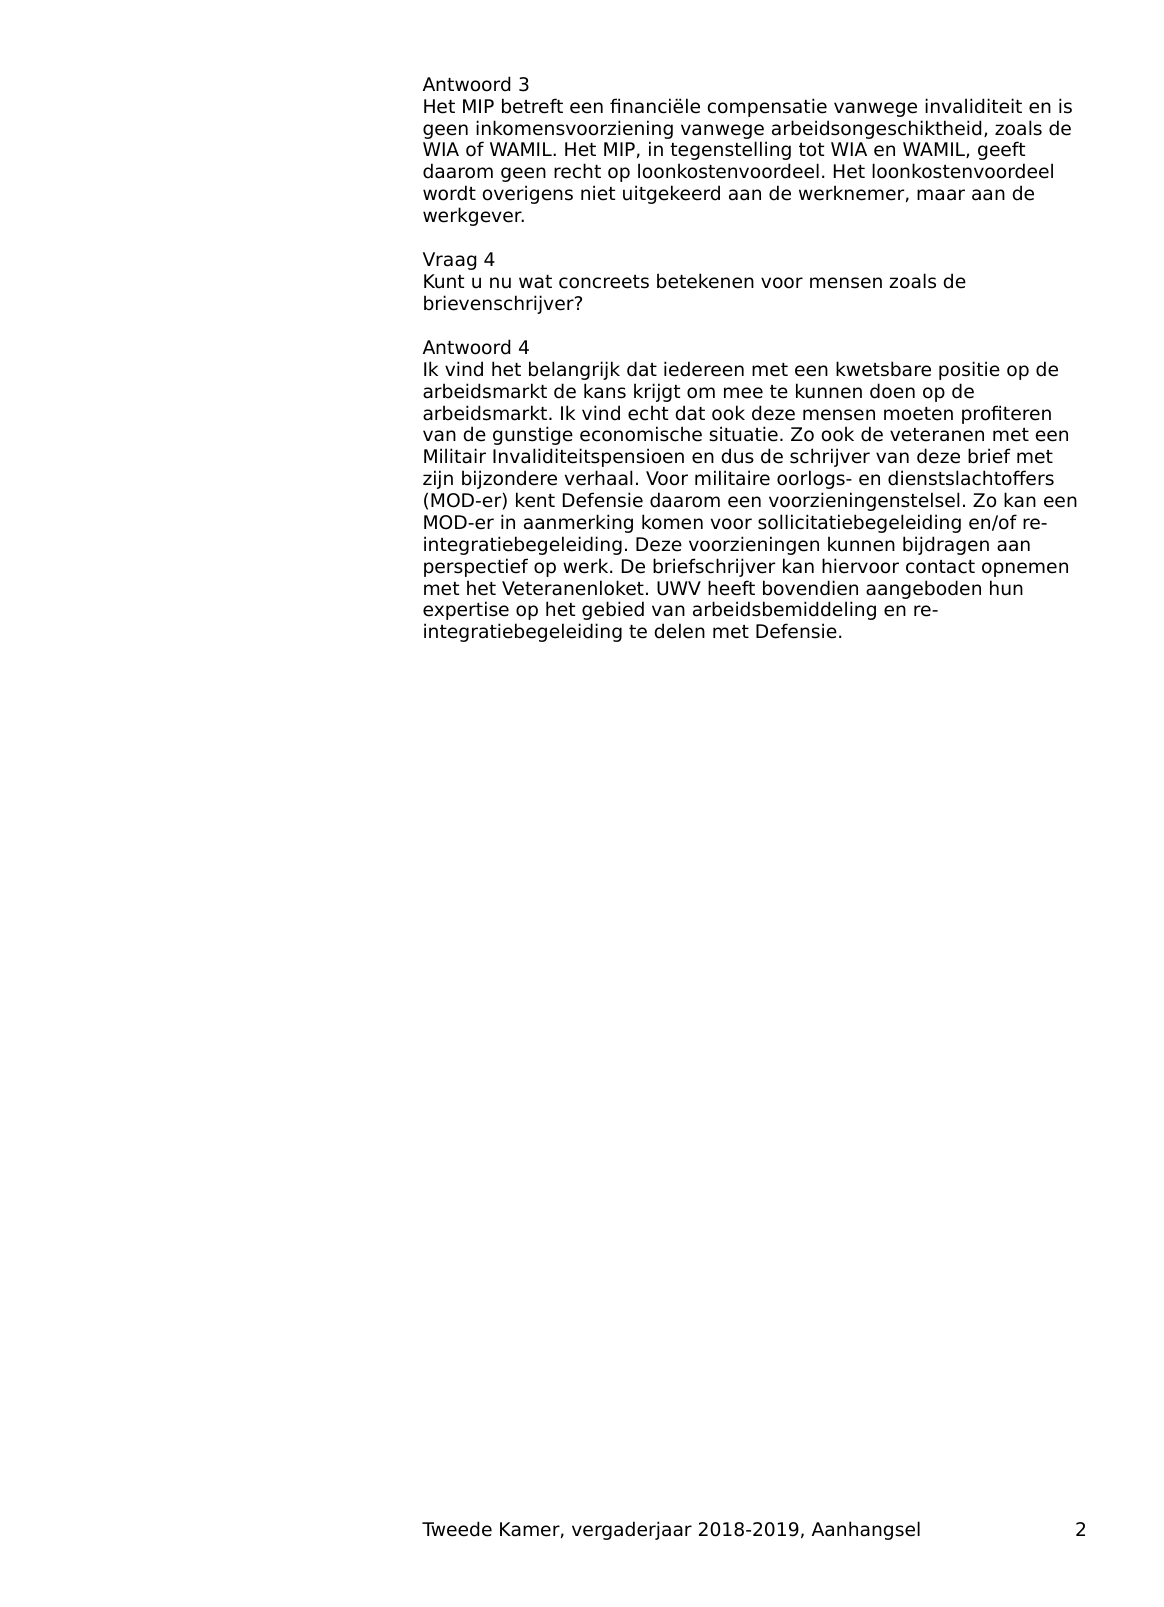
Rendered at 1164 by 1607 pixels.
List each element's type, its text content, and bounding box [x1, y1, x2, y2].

text Kunt u nu wat concreets betekenen voor mensen zoals de brievenschrijver? [422, 271, 1087, 315]
text Vraag 4 [422, 249, 1087, 271]
text Antwoord 4 [422, 337, 1087, 359]
text Het MIP betreft een financiële compensatie vanwege invaliditeit en is geen inkomensvoorziening vanwege arbeidsongeschiktheid, zoals de WIA of WAMIL. Het MIP, in tegenstelling tot WIA en WAMIL, geeft daarom geen recht op loonkostenvoordeel. Het loonkostenvoordeel wordt overigens niet uitgekeerd aan de werknemer, maar aan de werkgever. [422, 96, 1087, 227]
text Antwoord 3 [422, 74, 1087, 96]
text Ik vind het belangrijk dat iedereen met een kwetsbare positie op de arbeidsmarkt de kans krijgt om mee te kunnen doen op de arbeidsmarkt. Ik vind echt dat ook deze mensen moeten profiteren van de gunstige economische situatie. Zo ook de veteranen met een Militair Invaliditeitspensioen en dus de schrijver van deze brief met zijn bijzondere verhaal. Voor militaire oorlogs- en dienstslachtoffers (MOD-er) kent Defensie daarom een voorzieningenstelsel. Zo kan een MOD-er in aanmerking komen voor sollicitatiebegeleiding en/of re-integratiebegeleiding. Deze voorzieningen kunnen bijdragen aan perspectief op werk. De briefschrijver kan hiervoor contact opnemen met het Veteranenloket. UWV heeft bovendien aangeboden hun expertise op het gebied van arbeidsbemiddeling en re-integratiebegeleiding te delen met Defensie. [422, 359, 1087, 643]
